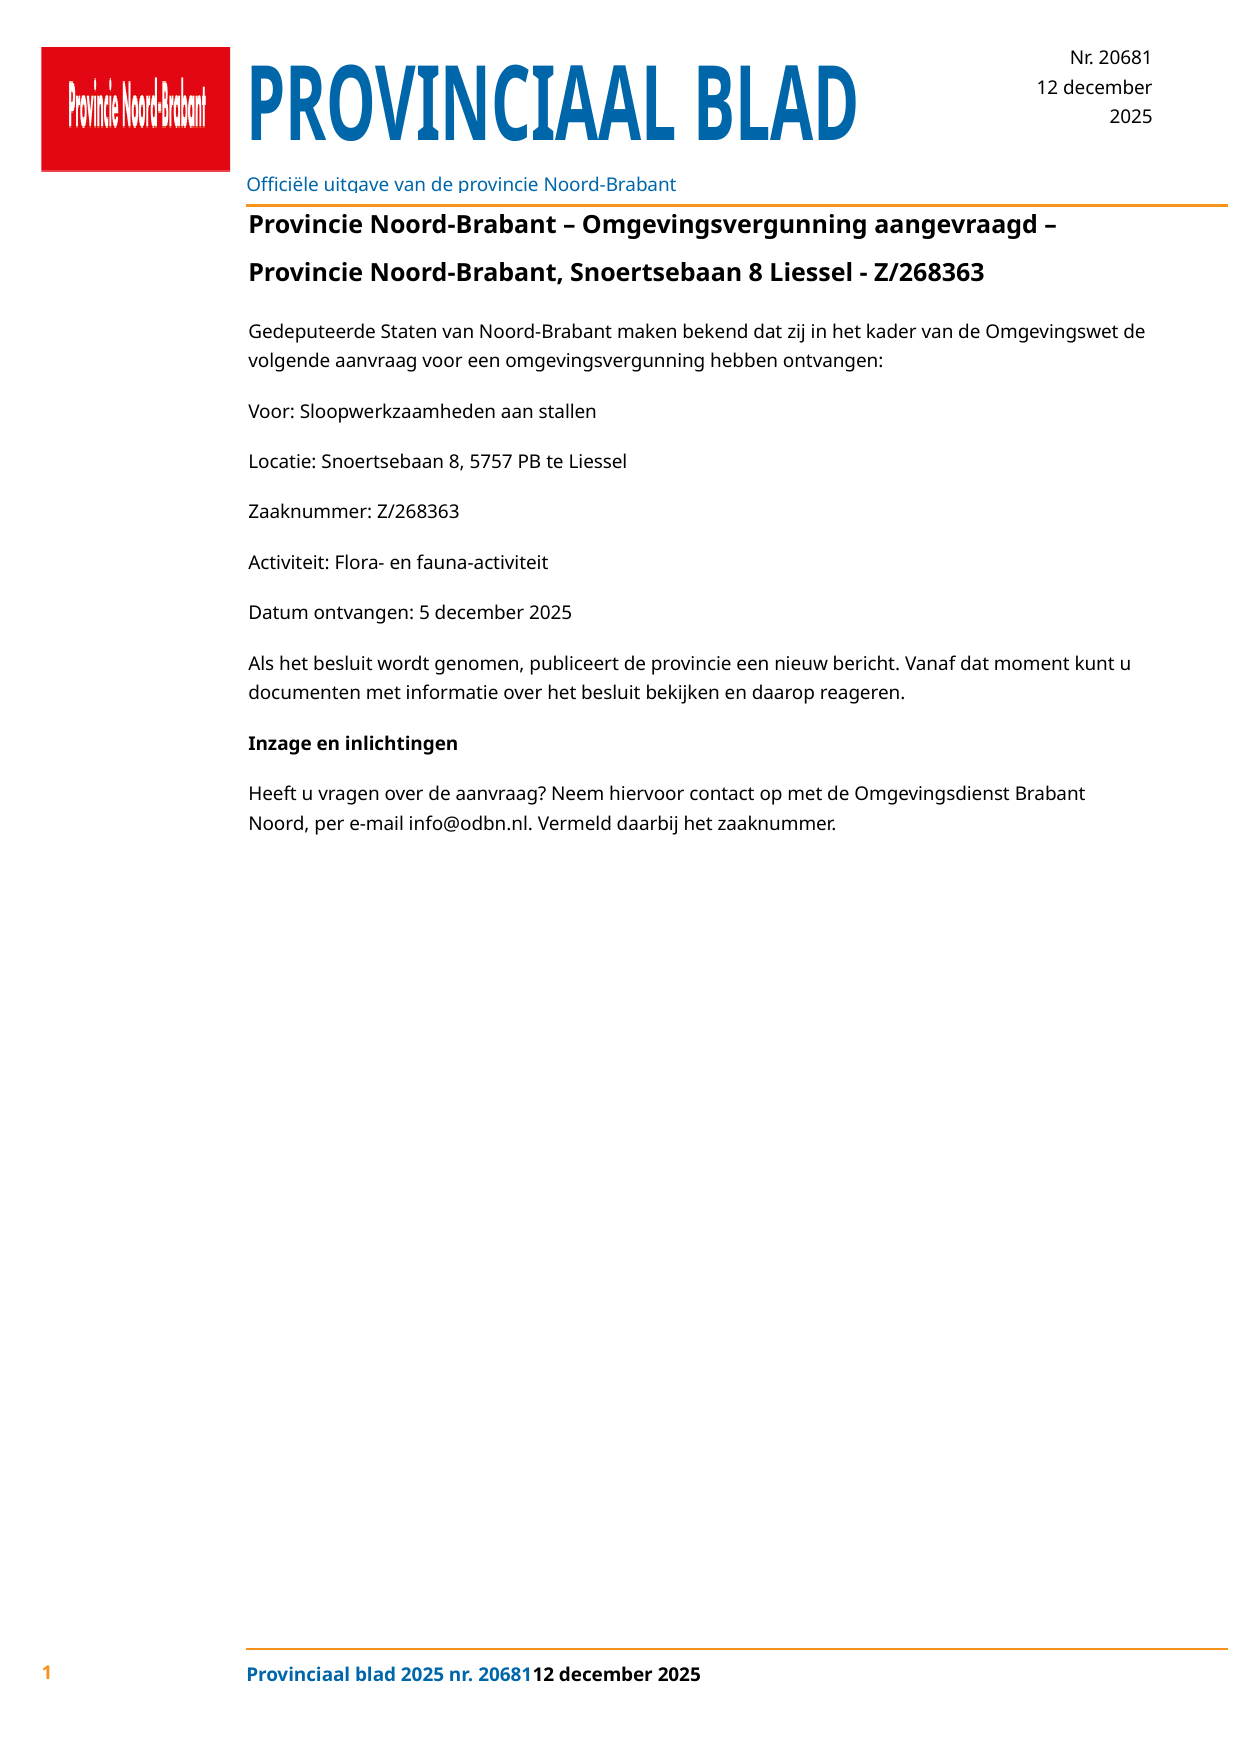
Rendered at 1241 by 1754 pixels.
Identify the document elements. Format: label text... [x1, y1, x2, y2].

text Als het besluit wordt genomen, publiceert de provincie een nieuw bericht. Vanaf dat moment kunt u documenten met informatie over het besluit bekijken en daarop reageren. [248, 650, 1152, 705]
text Heeft u vragen over de aanvraag? Neem hiervoor contact op met de Omgevingsdienst Brabant Noord, per e-mail info@odbn.nl. Vermeld daarbij het zaaknummer. [248, 780, 1152, 836]
text Activiteit: Flora- en fauna-activiteit [248, 549, 1152, 575]
picture [41, 47, 231, 172]
text Voor: Sloopwerkzaamheden aan stallen [248, 398, 1152, 424]
text Gedeputeerde Staten van Noord-Brabant maken bekend dat zij in het kader van de Omgevingswet de volgende aanvraag voor een omgevingsvergunning hebben ontvangen: [248, 318, 1152, 373]
text Datum ontvangen: 5 december 2025 [248, 599, 1152, 625]
text Locatie: Snoertsebaan 8, 5757 PB te Liessel [248, 448, 1152, 474]
text Zaaknummer: Z/268363 [248, 499, 1152, 524]
text Provincie Noord-Brabant – Omgevingsvergunning aangevraagd – Provincie Noord-Brabant, Snoertsebaan 8 Liessel - Z/268363 [248, 207, 1152, 288]
text Inzage en inlichtingen [248, 730, 1152, 756]
